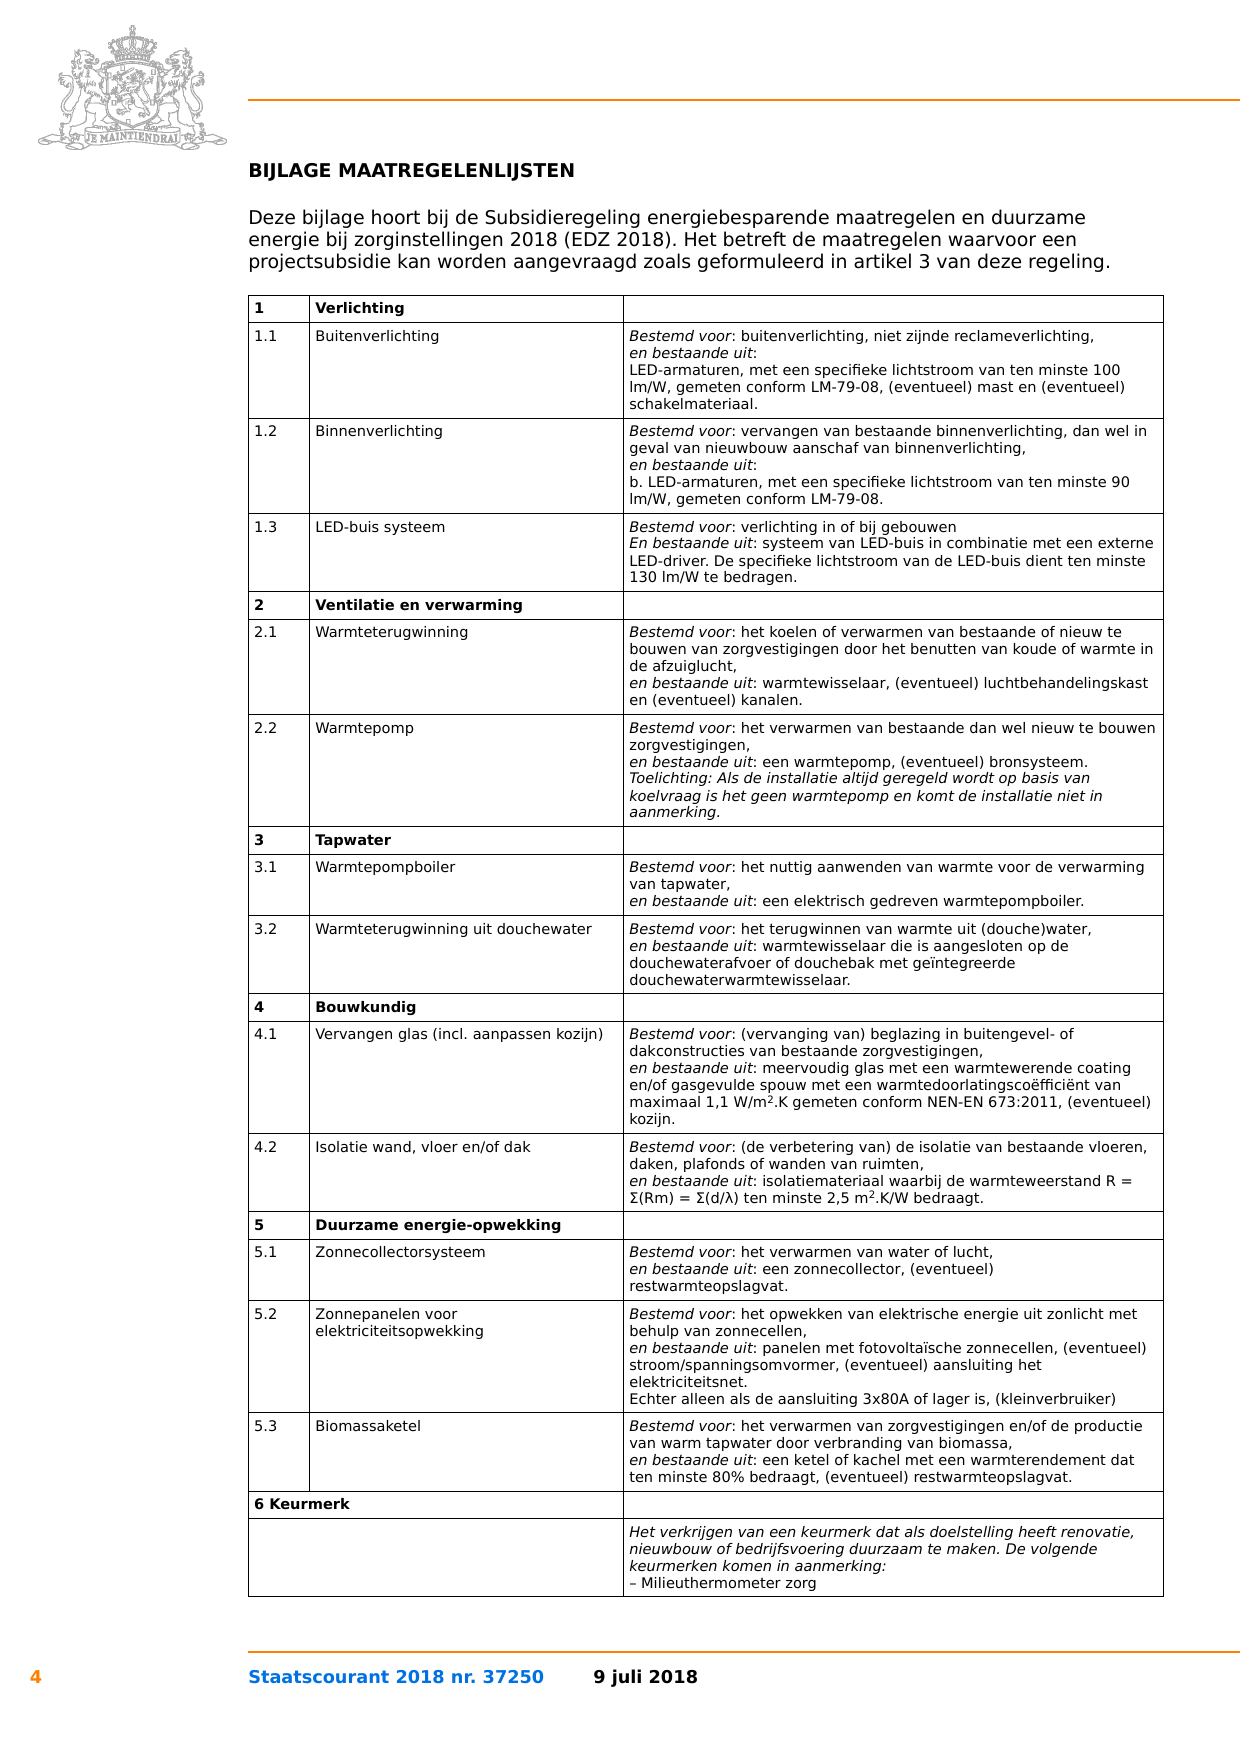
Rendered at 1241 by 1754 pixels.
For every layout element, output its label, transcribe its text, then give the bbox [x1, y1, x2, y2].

table_cell Bestemd voor: het opwekken van elektrische energie uit zonlicht met behulp van zonnecellen, en bestaande uit: panelen met fotovoltaïsche zonnecellen, (eventueel) stroom/spanningsomvormer, (eventueel) aansluiting het elektriciteitsnet. Echter alleen als de aansluiting 3x80A of lager is, (kleinverbruiker) [624, 1301, 1163, 1412]
table_cell LED-buis systeem [310, 514, 623, 591]
table_cell Tapwater [310, 827, 623, 853]
table_cell Bestemd voor: het verwarmen van water of lucht, en bestaande uit: een zonnecollector, (eventueel) restwarmteopslagvat. [624, 1240, 1163, 1300]
table_cell 2 [249, 592, 309, 618]
table_cell Bestemd voor: (vervanging van) beglazing in buitengevel- of dakconstructies van bestaande zorgvestigingen, en bestaande uit: meervoudig glas met een warmtewerende coating en/of gasgevulde spouw met een warmtedoorlatingscoëfficiënt van maximaal 1,1 W/m2.K gemeten conform NEN-EN 673:2011, (eventueel) kozijn. [624, 1022, 1163, 1133]
table_cell 1.1 [249, 323, 309, 417]
table_cell Bestemd voor: het nuttig aanwenden van warmte voor de verwarming van tapwater, en bestaande uit: een elektrisch gedreven warmtepompboiler. [624, 855, 1163, 915]
table_cell [624, 592, 1163, 618]
table_cell Bestemd voor: het verwarmen van bestaande dan wel nieuw te bouwen zorgvestigingen, en bestaande uit: een warmtepomp, (eventueel) bronsysteem. Toelichting: Als de installatie altijd geregeld wordt op basis van koelvraag is het geen warmtepomp en komt de installatie niet in aanmerking. [624, 715, 1163, 826]
table_cell 3.1 [249, 855, 309, 915]
table_cell 2.1 [249, 620, 309, 714]
table_cell [624, 1492, 1163, 1518]
table_cell Bestemd voor: vervangen van bestaande binnenverlichting, dan wel in geval van nieuwbouw aanschaf van binnenverlichting, en bestaande uit: b. LED-armaturen, met een specifieke lichtstroom van ten minste 90 lm/W, gemeten conform LM-79-08. [624, 419, 1163, 513]
table_cell Biomassaketel [310, 1413, 623, 1491]
table_cell [249, 1519, 623, 1596]
table_cell 5.3 [249, 1413, 309, 1491]
table_cell Zonnecollectorsysteem [310, 1240, 623, 1300]
picture [38, 25, 227, 150]
table_cell [624, 994, 1163, 1021]
table_cell 4.1 [249, 1022, 309, 1133]
table_cell 5.1 [249, 1240, 309, 1300]
table_cell 3.2 [249, 916, 309, 993]
table_header [624, 296, 1163, 322]
table_cell Bestemd voor: (de verbetering van) de isolatie van bestaande vloeren, daken, plafonds of wanden van ruimten, en bestaande uit: isolatiemateriaal waarbij de warmteweerstand R = Σ(Rm) = Σ(d/λ) ten minste 2,5 m2.K/W bedraagt. [624, 1134, 1163, 1211]
table_cell Bestemd voor: verlichting in of bij gebouwen En bestaande uit: systeem van LED-buis in combinatie met een externe LED-driver. De specifieke lichtstroom van de LED-buis dient ten minste 130 lm/W te bedragen. [624, 514, 1163, 591]
table_cell 5.2 [249, 1301, 309, 1412]
table_cell Het verkrijgen van een keurmerk dat als doelstelling heeft renovatie, nieuwbouw of bedrijfsvoering duurzaam te maken. De volgende keurmerken komen in aanmerking: – Milieuthermometer zorg [624, 1519, 1163, 1596]
table_cell Bestemd voor: het verwarmen van zorgvestigingen en/of de productie van warm tapwater door verbranding van biomassa, en bestaande uit: een ketel of kachel met een warmterendement dat ten minste 80% bedraagt, (eventueel) restwarmteopslagvat. [624, 1413, 1163, 1491]
table_cell Ventilatie en verwarming [310, 592, 623, 618]
table_header Verlichting [310, 296, 623, 322]
table_cell Bestemd voor: het koelen of verwarmen van bestaande of nieuw te bouwen van zorgvestigingen door het benutten van koude of warmte in de afzuiglucht, en bestaande uit: warmtewisselaar, (eventueel) luchtbehandelingskast en (eventueel) kanalen. [624, 620, 1163, 714]
table_cell [624, 1212, 1163, 1238]
table_cell 6 Keurmerk [249, 1492, 623, 1518]
table_cell Duurzame energie-opwekking [310, 1212, 623, 1238]
table_cell Bestemd voor: buitenverlichting, niet zijnde reclameverlichting, en bestaande uit: LED-armaturen, met een specifieke lichtstroom van ten minste 100 lm/W, gemeten conform LM-79-08, (eventueel) mast en (eventueel) schakelmateriaal. [624, 323, 1163, 417]
table_cell [624, 827, 1163, 853]
table_cell 5 [249, 1212, 309, 1238]
table_cell 1.3 [249, 514, 309, 591]
table_cell Bestemd voor: het terugwinnen van warmte uit (douche)water, en bestaande uit: warmtewisselaar die is aangesloten op de douchewaterafvoer of douchebak met geïntegreerde douchewaterwarmtewisselaar. [624, 916, 1163, 993]
table_cell 1.2 [249, 419, 309, 513]
table_cell Warmteterugwinning uit douchewater [310, 916, 623, 993]
table_cell Vervangen glas (incl. aanpassen kozijn) [310, 1022, 623, 1133]
table_cell Warmtepompboiler [310, 855, 623, 915]
table_cell Warmtepomp [310, 715, 623, 826]
table_cell 4 [249, 994, 309, 1021]
table_cell 4.2 [249, 1134, 309, 1211]
table_cell Bouwkundig [310, 994, 623, 1021]
table_cell Isolatie wand, vloer en/of dak [310, 1134, 623, 1211]
table_cell Zonnepanelen voor elektriciteitsopwekking [310, 1301, 623, 1412]
table_cell Warmteterugwinning [310, 620, 623, 714]
subtitle BIJLAGE MAATREGELENLIJSTEN [248, 160, 1163, 182]
table_cell Binnenverlichting [310, 419, 623, 513]
table_cell 3 [249, 827, 309, 853]
table_header 1 [249, 296, 309, 322]
table_cell Buitenverlichting [310, 323, 623, 417]
table_cell 2.2 [249, 715, 309, 826]
text Deze bijlage hoort bij de Subsidieregeling energiebesparende maatregelen en duurzame energie bij zorginstellingen 2018 (EDZ 2018). Het betreft de maatregelen waarvoor een projectsubsidie kan worden aangevraagd zoals geformuleerd in artikel 3 van deze regeling. [248, 207, 1163, 273]
